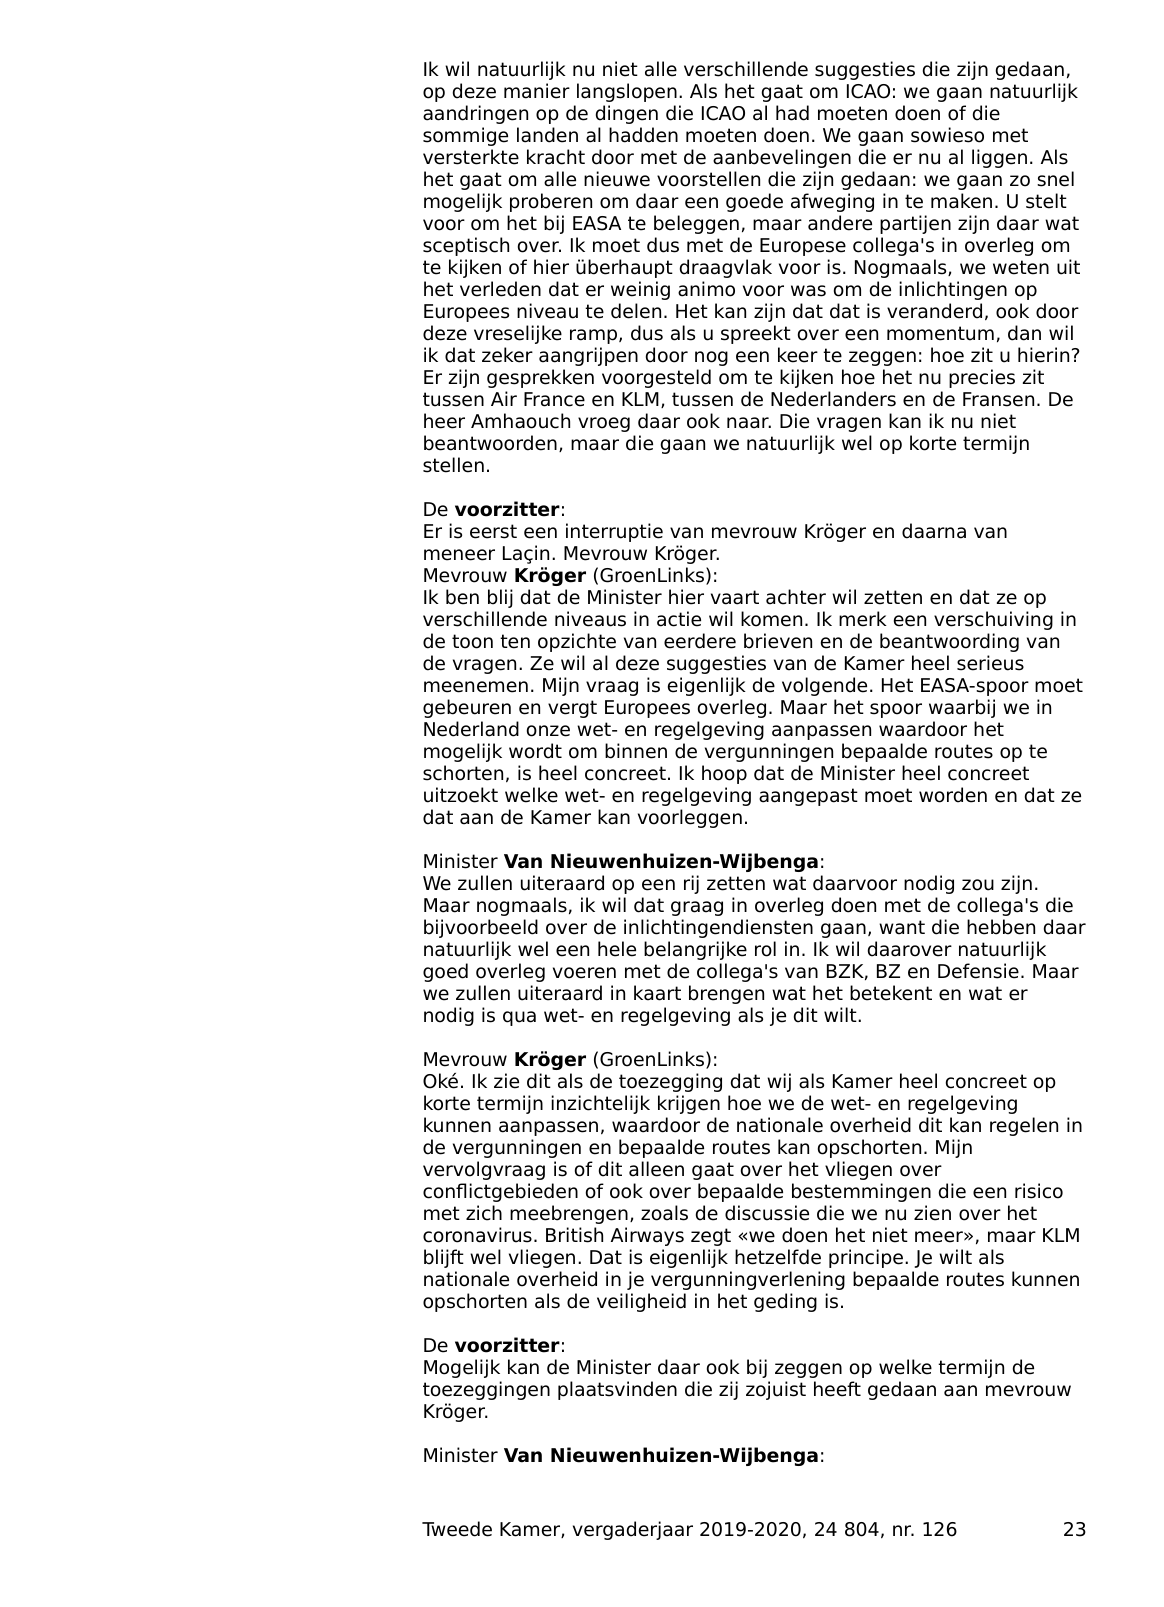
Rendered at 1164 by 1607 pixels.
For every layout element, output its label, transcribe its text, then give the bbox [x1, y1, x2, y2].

text Er is eerst een interruptie van mevrouw Kröger en daarna van meneer Laçin. Mevrouw Kröger. [422, 521, 1087, 565]
text Minister Van Nieuwenhuizen-Wijbenga: [422, 1445, 1087, 1467]
text Ik wil natuurlijk nu niet alle verschillende suggesties die zijn gedaan, op deze manier langslopen. Als het gaat om ICAO: we gaan natuurlijk aandringen op de dingen die ICAO al had moeten doen of die sommige landen al hadden moeten doen. We gaan sowieso met versterkte kracht door met de aanbevelingen die er nu al liggen. Als het gaat om alle nieuwe voorstellen die zijn gedaan: we gaan zo snel mogelijk proberen om daar een goede afweging in te maken. U stelt voor om het bij EASA te beleggen, maar andere partijen zijn daar wat sceptisch over. Ik moet dus met de Europese collega's in overleg om te kijken of hier überhaupt draagvlak voor is. Nogmaals, we weten uit het verleden dat er weinig animo voor was om de inlichtingen op Europees niveau te delen. Het kan zijn dat dat is veranderd, ook door deze vreselijke ramp, dus als u spreekt over een momentum, dan wil ik dat zeker aangrijpen door nog een keer te zeggen: hoe zit u hierin? Er zijn gesprekken voorgesteld om te kijken hoe het nu precies zit tussen Air France en KLM, tussen de Nederlanders en de Fransen. De heer Amhaouch vroeg daar ook naar. Die vragen kan ik nu niet beantwoorden, maar die gaan we natuurlijk wel op korte termijn stellen. [422, 59, 1087, 477]
text Oké. Ik zie dit als de toezegging dat wij als Kamer heel concreet op korte termijn inzichtelijk krijgen hoe we de wet- en regelgeving kunnen aanpassen, waardoor de nationale overheid dit kan regelen in de vergunningen en bepaalde routes kan opschorten. Mijn vervolgvraag is of dit alleen gaat over het vliegen over conflictgebieden of ook over bepaalde bestemmingen die een risico met zich meebrengen, zoals de discussie die we nu zien over het coronavirus. British Airways zegt «we doen het niet meer», maar KLM blijft wel vliegen. Dat is eigenlijk hetzelfde principe. Je wilt als nationale overheid in je vergunningverlening bepaalde routes kunnen opschorten als de veiligheid in het geding is. [422, 1071, 1087, 1312]
text De voorzitter: [422, 1335, 1087, 1357]
text Mevrouw Kröger (GroenLinks): [422, 1049, 1087, 1071]
text Mogelijk kan de Minister daar ook bij zeggen op welke termijn de toezeggingen plaatsvinden die zij zojuist heeft gedaan aan mevrouw Kröger. [422, 1357, 1087, 1423]
text Minister Van Nieuwenhuizen-Wijbenga: [422, 851, 1087, 873]
text Ik ben blij dat de Minister hier vaart achter wil zetten en dat ze op verschillende niveaus in actie wil komen. Ik merk een verschuiving in de toon ten opzichte van eerdere brieven en de beantwoording van de vragen. Ze wil al deze suggesties van de Kamer heel serieus meenemen. Mijn vraag is eigenlijk de volgende. Het EASA-spoor moet gebeuren en vergt Europees overleg. Maar het spoor waarbij we in Nederland onze wet- en regelgeving aanpassen waardoor het mogelijk wordt om binnen de vergunningen bepaalde routes op te schorten, is heel concreet. Ik hoop dat de Minister heel concreet uitzoekt welke wet- en regelgeving aangepast moet worden en dat ze dat aan de Kamer kan voorleggen. [422, 587, 1087, 828]
text We zullen uiteraard op een rij zetten wat daarvoor nodig zou zijn. Maar nogmaals, ik wil dat graag in overleg doen met de collega's die bijvoorbeeld over de inlichtingendiensten gaan, want die hebben daar natuurlijk wel een hele belangrijke rol in. Ik wil daarover natuurlijk goed overleg voeren met de collega's van BZK, BZ en Defensie. Maar we zullen uiteraard in kaart brengen wat het betekent en wat er nodig is qua wet- en regelgeving als je dit wilt. [422, 873, 1087, 1027]
text De voorzitter: [422, 499, 1087, 521]
text Mevrouw Kröger (GroenLinks): [422, 565, 1087, 587]
